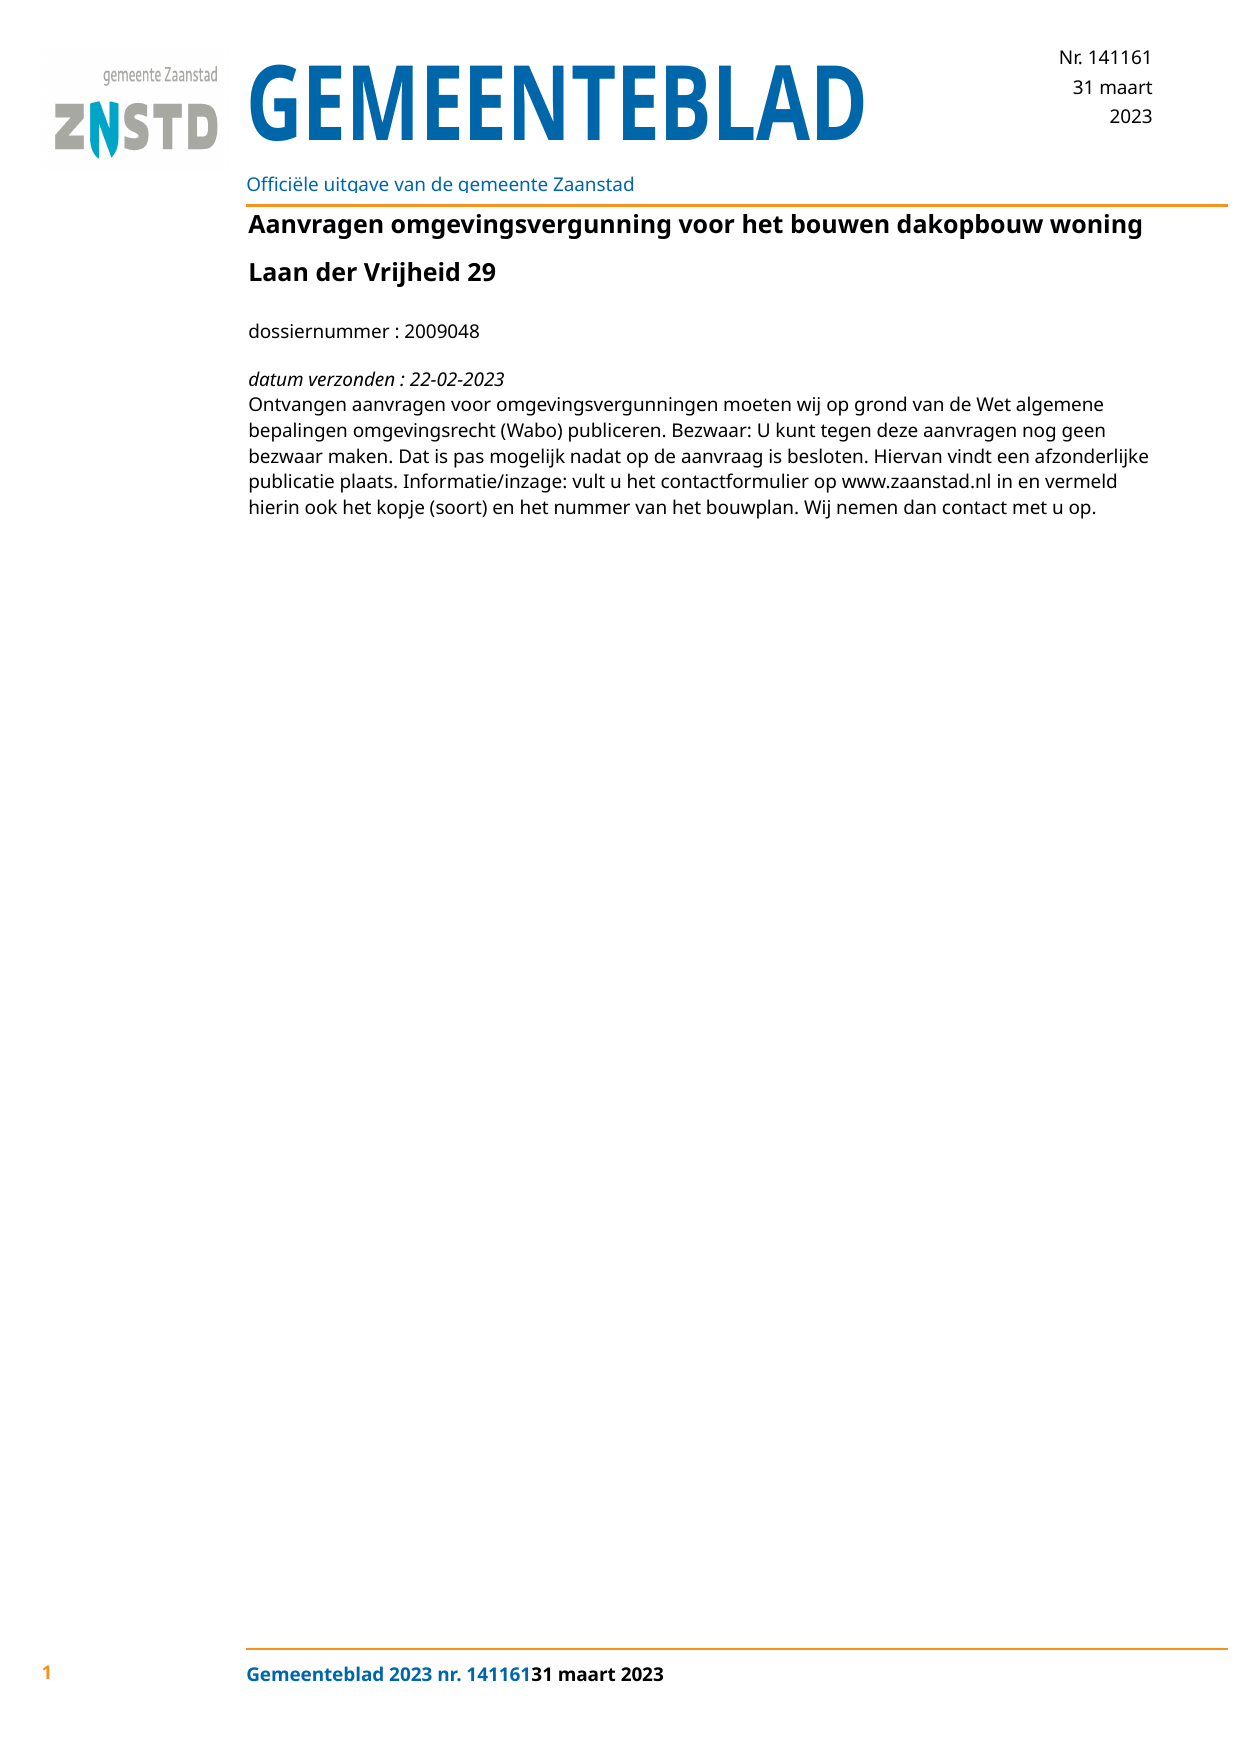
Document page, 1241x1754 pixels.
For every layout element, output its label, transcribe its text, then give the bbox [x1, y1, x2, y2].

text dossiernummer : 2009048 [248, 318, 1152, 344]
text Ontvangen aanvragen voor omgevingsvergunningen moeten wij op grond van de Wet algemene bepalingen omgevingsrecht (Wabo) publiceren. Bezwaar: U kunt tegen deze aanvragen nog geen bezwaar maken. Dat is pas mogelijk nadat op de aanvraag is besloten. Hiervan vindt een afzonderlijke publicatie plaats. Informatie/inzage: vult u het contactformulier op www.zaanstad.nl in en vermeld hierin ook het kopje (soort) en het nummer van het bouwplan. Wij nemen dan contact met u op. [248, 391, 1152, 520]
text datum verzonden : 22-02-2023 [248, 366, 1152, 391]
picture [41, 47, 231, 172]
text Aanvragen omgevingsvergunning voor het bouwen dakopbouw woning Laan der Vrijheid 29 [248, 207, 1152, 288]
